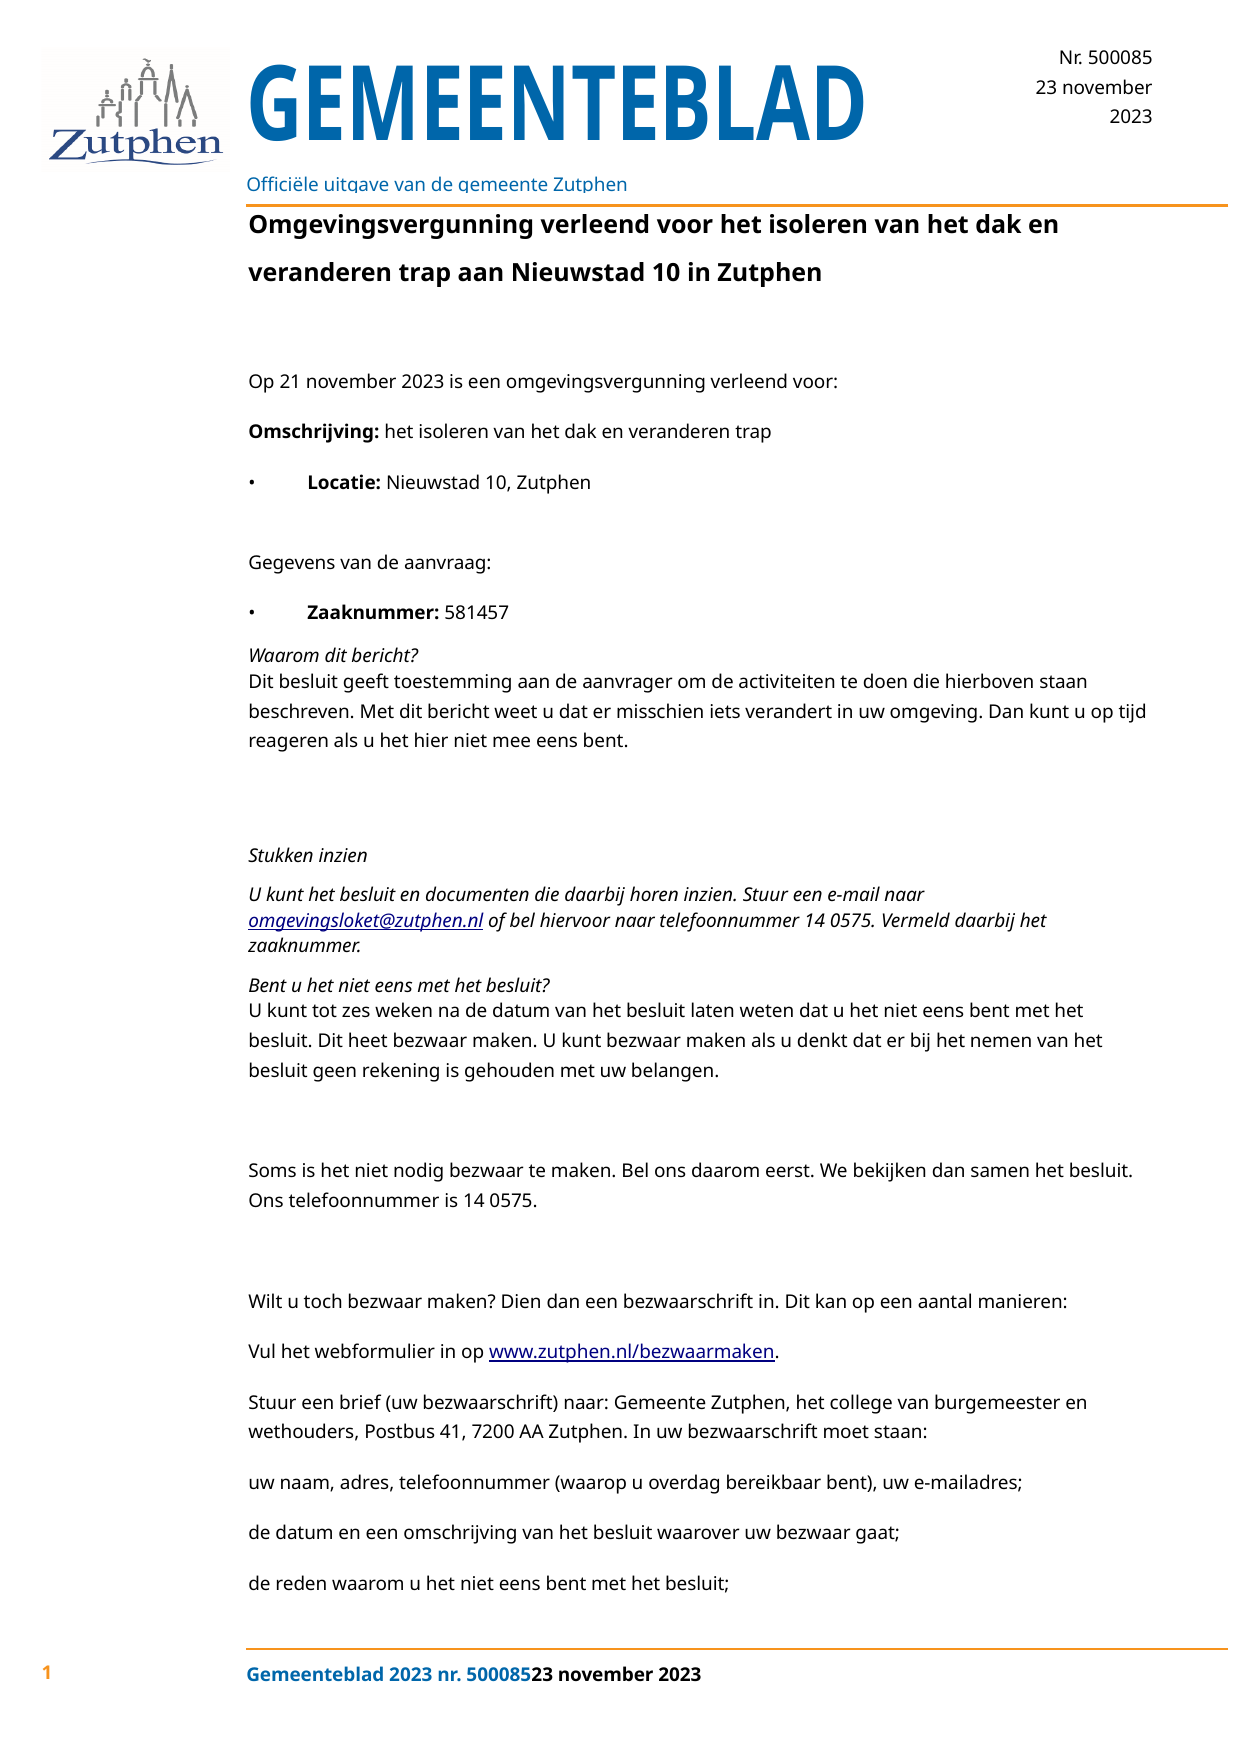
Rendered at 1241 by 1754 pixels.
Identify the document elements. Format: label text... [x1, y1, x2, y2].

text Stukken inzien [248, 842, 1152, 868]
list Zaaknummer: 581457 [248, 599, 1152, 625]
text de reden waarom u het niet eens bent met het besluit; [248, 1570, 1152, 1596]
text Soms is het niet nodig bezwaar te maken. Bel ons daarom eerst. We bekijken dan samen het besluit. Ons telefoonnummer is 14 0575. [248, 1158, 1152, 1213]
text de datum en een omschrijving van het besluit waarover uw bezwaar gaat; [248, 1519, 1152, 1545]
text Wilt u toch bezwaar maken? Dien dan een bezwaarschrift in. Dit kan op een aantal manieren: [248, 1288, 1152, 1314]
text uw naam, adres, telefoonnummer (waarop u overdag bereikbaar bent), uw e-mailadres; [248, 1469, 1152, 1495]
text U kunt tot zes weken na de datum van het besluit laten weten dat u het niet eens bent met het besluit. Dit heet bezwaar maken. U kunt bezwaar maken als u denkt dat er bij het nemen van het besluit geen rekening is gehouden met uw belangen. [248, 998, 1152, 1083]
list Locatie: Nieuwstad 10, Zutphen [248, 469, 1152, 495]
picture [41, 47, 231, 172]
text Vul het webformulier in op www.zutphen.nl/bezwaarmaken. [248, 1338, 1152, 1364]
text Bent u het niet eens met het besluit? [248, 972, 1152, 998]
text Op 21 november 2023 is een omgevingsvergunning verleend voor: [248, 368, 1152, 394]
text Gegevens van de aanvraag: [248, 549, 1152, 575]
text Dit besluit geeft toestemming aan de aanvrager om de activiteiten te doen die hierboven staan beschreven. Met dit bericht weet u dat er misschien iets verandert in uw omgeving. Dan kunt u op tijd reageren als u het hier niet mee eens bent. [248, 668, 1152, 753]
text Omgevingsvergunning verleend voor het isoleren van het dak en veranderen trap aan Nieuwstad 10 in Zutphen [248, 207, 1152, 288]
text Omschrijving: het isoleren van het dak en veranderen trap [248, 419, 1152, 444]
text U kunt het besluit en documenten die daarbij horen inzien. Stuur een e-mail naar omgevingsloket@zutphen.nl of bel hiervoor naar telefoonnummer 14 0575. Vermeld daarbij het zaaknummer. [248, 881, 1152, 958]
text Waarom dit bericht? [248, 643, 1152, 668]
text Stuur een brief (uw bezwaarschrift) naar: Gemeente Zutphen, het college van burgemeester en wethouders, Postbus 41, 7200 AA Zutphen. In uw bezwaarschrift moet staan: [248, 1389, 1152, 1444]
